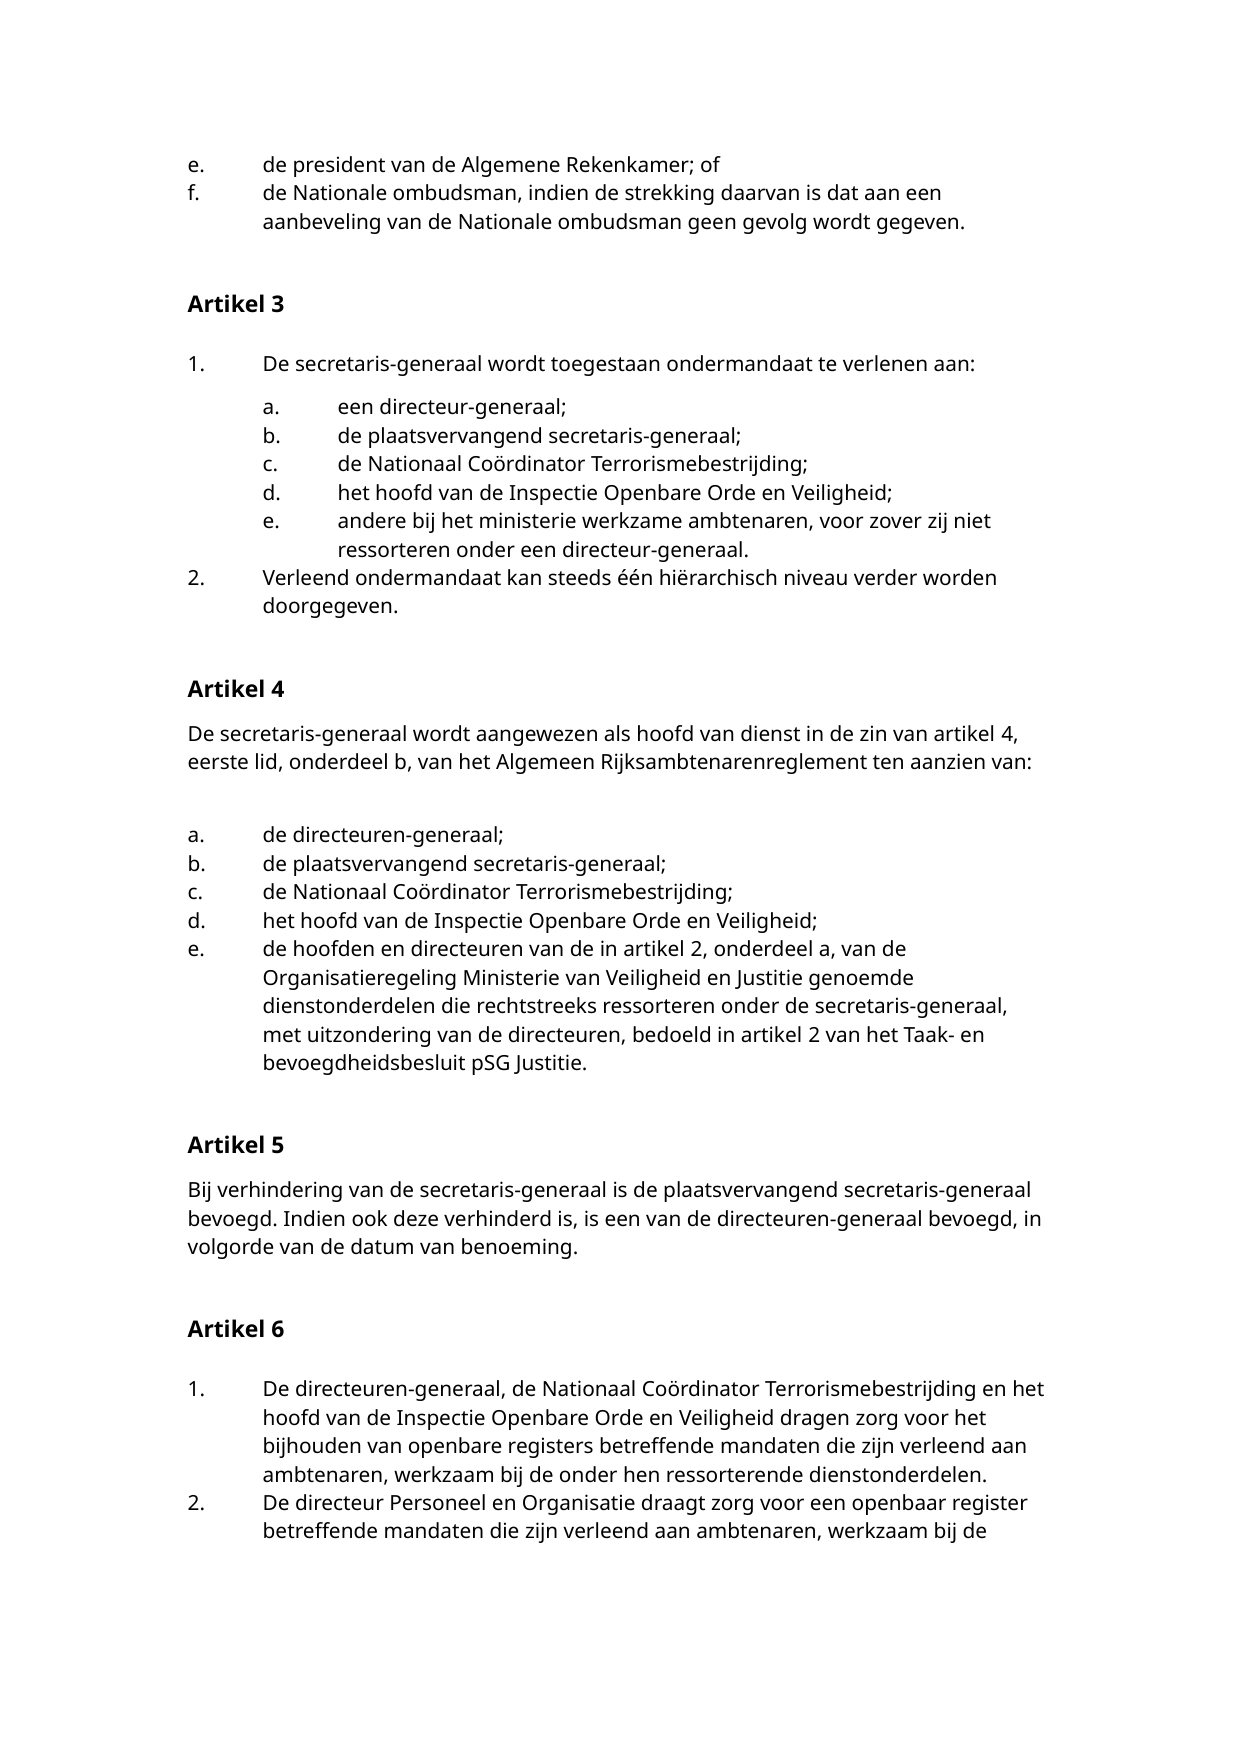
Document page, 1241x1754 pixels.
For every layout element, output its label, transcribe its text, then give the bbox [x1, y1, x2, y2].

text De secretaris-generaal wordt aangewezen als hoofd van dienst in de zin van artikel 4, eerste lid, onderdeel b, van het Algemeen Rijksambtenarenreglement ten aanzien van: [187, 719, 1053, 776]
list de plaatsvervangend secretaris-generaal; [262, 421, 1053, 449]
subtitle Artikel 3 [187, 288, 1053, 319]
list Verleend ondermandaat kan steeds één hiërarchisch niveau verder worden doorgegeven. [187, 563, 1053, 620]
list De directeur Personeel en Organisatie draagt zorg voor een openbaar register betreffende mandaten die zijn verleend aan ambtenaren, werkzaam bij de [187, 1488, 1053, 1545]
list de hoofden en directeuren van de in artikel 2, onderdeel a, van de Organisatieregeling Ministerie van Veiligheid en Justitie genoemde dienstonderdelen die rechtstreeks ressorteren onder de secretaris-generaal, met uitzondering van de directeuren, bedoeld in artikel 2 van het Taak- en bevoegdheidsbesluit pSG Justitie. [187, 934, 1053, 1077]
list het hoofd van de Inspectie Openbare Orde en Veiligheid; [262, 478, 1053, 506]
list De directeuren-generaal, de Nationaal Coördinator Terrorismebestrijding en het hoofd van de Inspectie Openbare Orde en Veiligheid dragen zorg voor het bijhouden van openbare registers betreffende mandaten die zijn verleend aan ambtenaren, werkzaam bij de onder hen ressorterende dienstonderdelen. [187, 1374, 1053, 1488]
list andere bij het ministerie werkzame ambtenaren, voor zover zij niet ressorteren onder een directeur-generaal. [262, 506, 1053, 563]
list de Nationaal Coördinator Terrorismebestrijding; [187, 877, 1053, 906]
list de plaatsvervangend secretaris-generaal; [187, 849, 1053, 877]
list een directeur-generaal; [262, 392, 1053, 421]
subtitle Artikel 6 [187, 1313, 1053, 1344]
list de Nationale ombudsman, indien de strekking daarvan is dat aan een aanbeveling van de Nationale ombudsman geen gevolg wordt gegeven. [187, 178, 1053, 235]
list het hoofd van de Inspectie Openbare Orde en Veiligheid; [187, 906, 1053, 934]
subtitle Artikel 5 [187, 1129, 1053, 1160]
list de directeuren-generaal; [187, 821, 1053, 849]
list De secretaris-generaal wordt toegestaan ondermandaat te verlenen aan: [187, 349, 1053, 377]
list de Nationaal Coördinator Terrorismebestrijding; [262, 449, 1053, 478]
list de president van de Algemene Rekenkamer; of [187, 150, 1053, 178]
text Bij verhindering van de secretaris-generaal is de plaatsvervangend secretaris-generaal bevoegd. Indien ook deze verhinderd is, is een van de directeuren-generaal bevoegd, in volgorde van de datum van benoeming. [187, 1175, 1053, 1261]
subtitle Artikel 4 [187, 672, 1053, 704]
